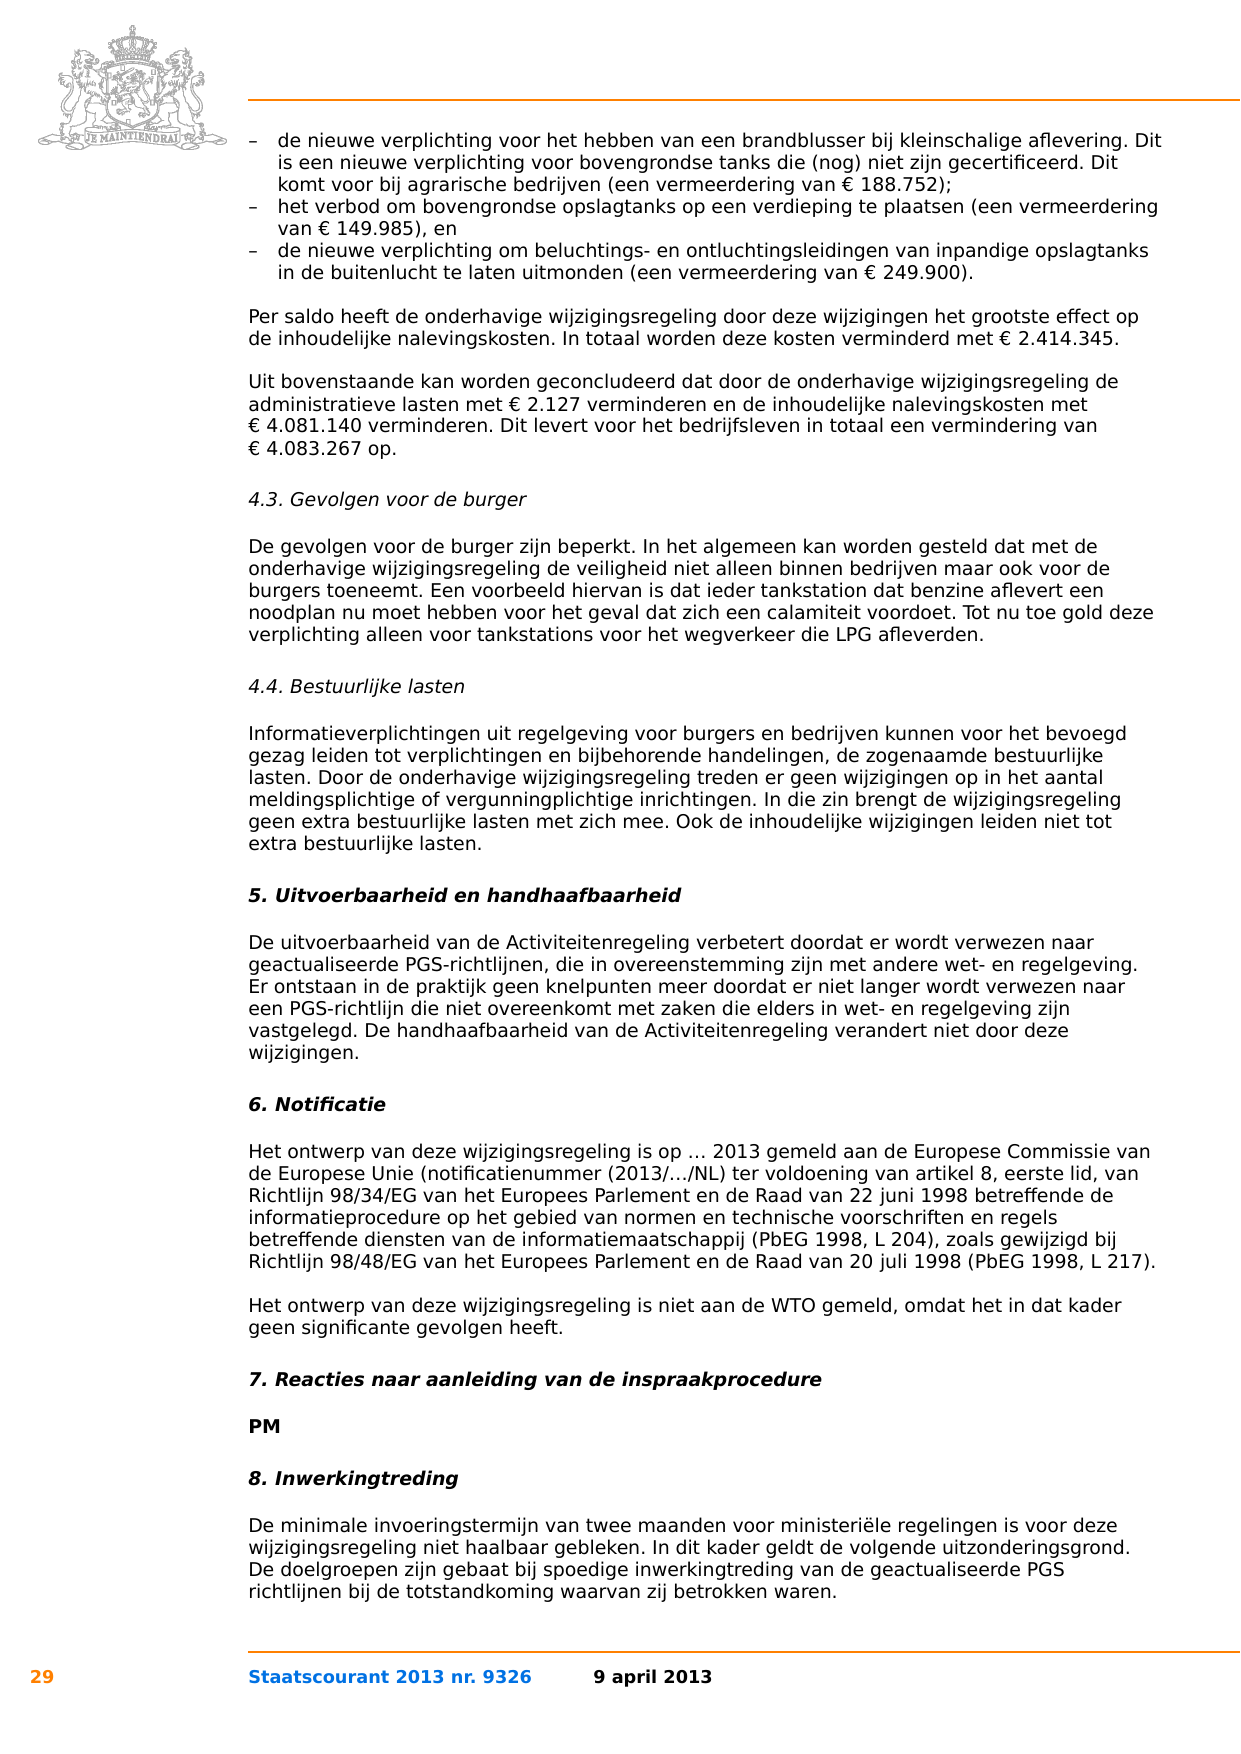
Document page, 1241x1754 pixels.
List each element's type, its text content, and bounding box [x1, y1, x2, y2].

subtitle 5. Uitvoerbaarheid en handhaafbaarheid [248, 885, 1163, 907]
subtitle 7. Reacties naar aanleiding van de inspraakprocedure [248, 1369, 1163, 1391]
text Het ontwerp van deze wijzigingsregeling is niet aan de WTO gemeld, omdat het in dat kader geen significante gevolgen heeft. [248, 1295, 1163, 1339]
text – het verbod om bovengrondse opslagtanks op een verdieping te plaatsen (een vermeerdering van € 149.985), en [248, 196, 1163, 240]
picture [38, 25, 227, 150]
text De uitvoerbaarheid van de Activiteitenregeling verbetert doordat er wordt verwezen naar geactualiseerde PGS-richtlijnen, die in overeenstemming zijn met andere wet- en regelgeving. Er ontstaan in de praktijk geen knelpunten meer doordat er niet langer wordt verwezen naar een PGS-richtlijn die niet overeenkomt met zaken die elders in wet- en regelgeving zijn vastgelegd. De handhaafbaarheid van de Activiteitenregeling verandert niet door deze wijzigingen. [248, 932, 1163, 1064]
subtitle 4.4. Bestuurlijke lasten [248, 676, 1163, 698]
text Per saldo heeft de onderhavige wijzigingsregeling door deze wijzigingen het grootste effect op de inhoudelijke nalevingskosten. In totaal worden deze kosten verminderd met € 2.414.345. [248, 306, 1163, 349]
subtitle 6. Notificatie [248, 1094, 1163, 1116]
subtitle 4.3. Gevolgen voor de burger [248, 489, 1163, 511]
text – de nieuwe verplichting om beluchtings- en ontluchtingsleidingen van inpandige opslagtanks in de buitenlucht te laten uitmonden (een vermeerdering van € 249.900). [248, 240, 1163, 284]
text Het ontwerp van deze wijzigingsregeling is op … 2013 gemeld aan de Europese Commissie van de Europese Unie (notificatienummer (2013/…/NL) ter voldoening van artikel 8, eerste lid, van Richtlijn 98/34/EG van het Europees Parlement en de Raad van 22 juni 1998 betreffende de informatieprocedure op het gebied van normen en technische voorschriften en regels betreffende diensten van de informatiemaatschappij (PbEG 1998, L 204), zoals gewijzigd bij Richtlijn 98/48/EG van het Europees Parlement en de Raad van 20 juli 1998 (PbEG 1998, L 217). [248, 1141, 1163, 1273]
text Uit bovenstaande kan worden geconcludeerd dat door de onderhavige wijzigingsregeling de administratieve lasten met € 2.127 verminderen en de inhoudelijke nalevingskosten met € 4.081.140 verminderen. Dit levert voor het bedrijfsleven in totaal een vermindering van € 4.083.267 op. [248, 371, 1163, 459]
text De minimale invoeringstermijn van twee maanden voor ministeriële regelingen is voor deze wijzigingsregeling niet haalbaar gebleken. In dit kader geldt de volgende uitzonderingsgrond. De doelgroepen zijn gebaat bij spoedige inwerkingtreding van de geactualiseerde PGS richtlijnen bij de totstandkoming waarvan zij betrokken waren. [248, 1514, 1163, 1602]
subtitle 8. Inwerkingtreding [248, 1468, 1163, 1489]
text – de nieuwe verplichting voor het hebben van een brandblusser bij kleinschalige aflevering. Dit is een nieuwe verplichting voor bovengrondse tanks die (nog) niet zijn gecertificeerd. Dit komt voor bij agrarische bedrijven (een vermeerdering van € 188.752); [248, 130, 1163, 196]
text De gevolgen voor de burger zijn beperkt. In het algemeen kan worden gesteld dat met de onderhavige wijzigingsregeling de veiligheid niet alleen binnen bedrijven maar ook voor de burgers toeneemt. Een voorbeeld hiervan is dat ieder tankstation dat benzine aflevert een noodplan nu moet hebben voor het geval dat zich een calamiteit voordoet. Tot nu toe gold deze verplichting alleen voor tankstations voor het wegverkeer die LPG afleverden. [248, 536, 1163, 646]
text Informatieverplichtingen uit regelgeving voor burgers en bedrijven kunnen voor het bevoegd gezag leiden tot verplichtingen en bijbehorende handelingen, de zogenaamde bestuurlijke lasten. Door de onderhavige wijzigingsregeling treden er geen wijzigingen op in het aantal meldingsplichtige of vergunningplichtige inrichtingen. In die zin brengt de wijzigingsregeling geen extra bestuurlijke lasten met zich mee. Ook de inhoudelijke wijzigingen leiden niet tot extra bestuurlijke lasten. [248, 723, 1163, 855]
text PM [248, 1416, 1163, 1438]
